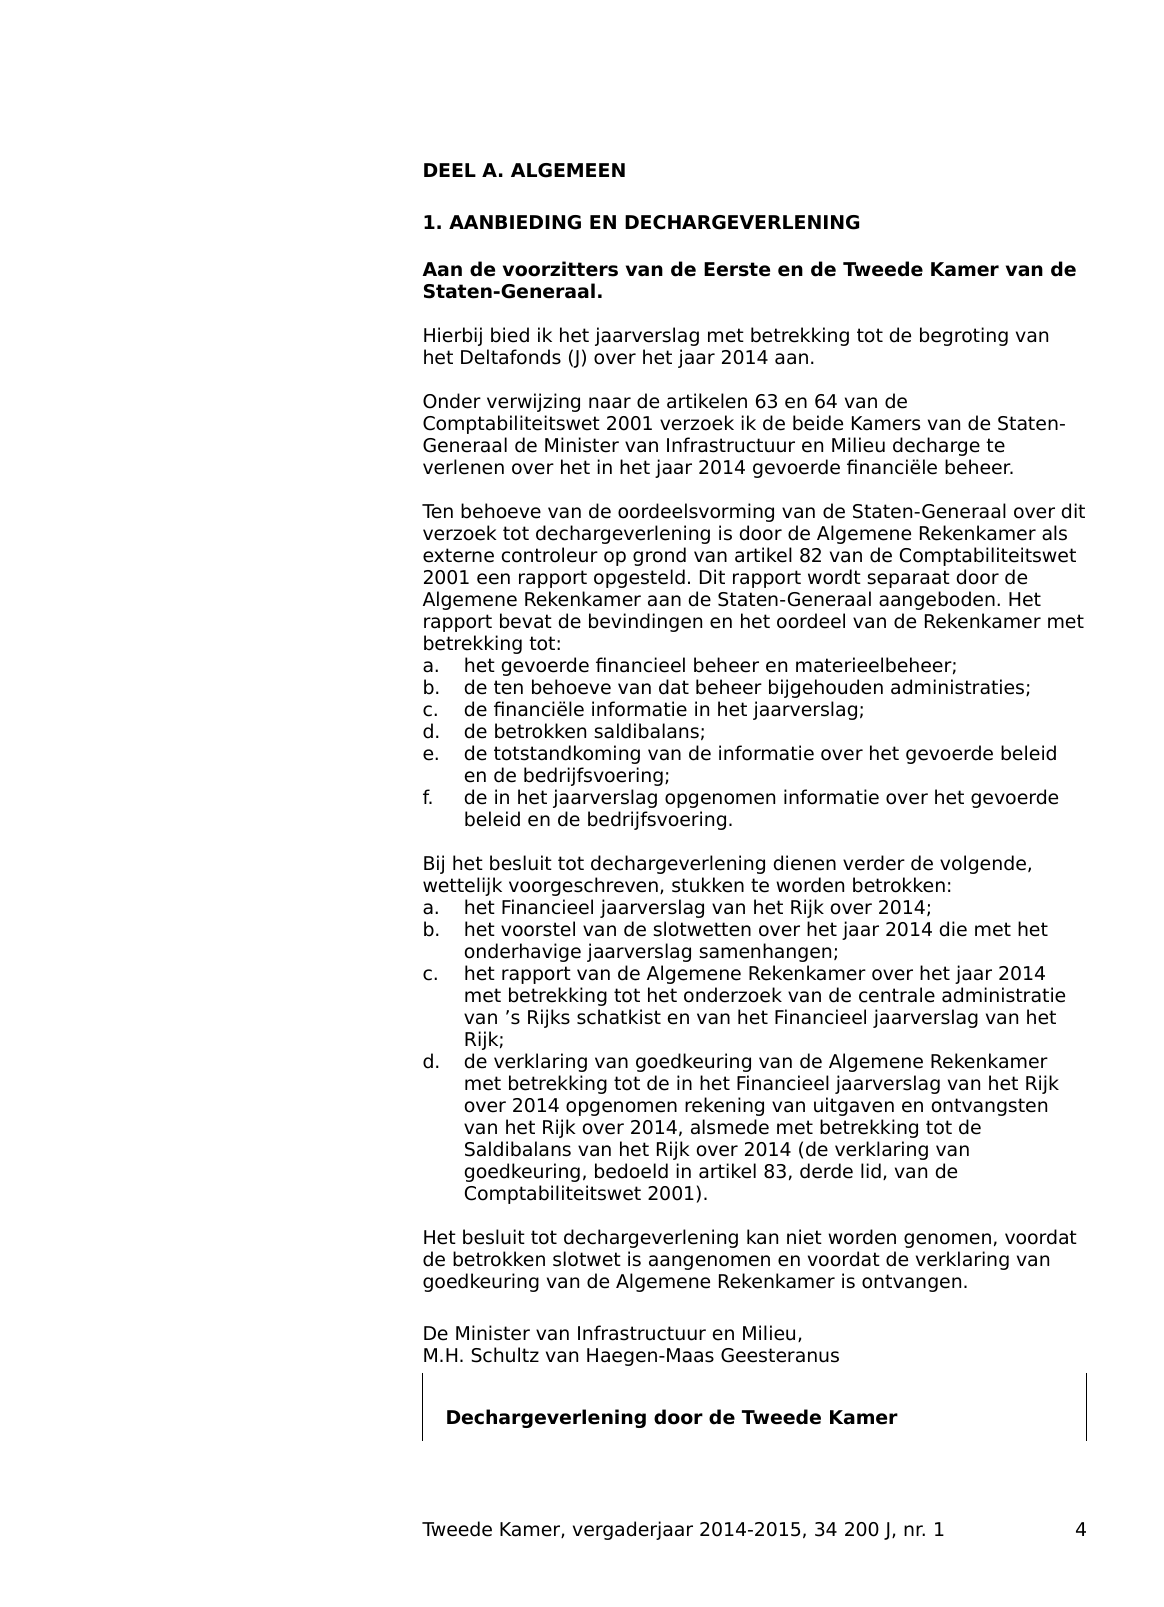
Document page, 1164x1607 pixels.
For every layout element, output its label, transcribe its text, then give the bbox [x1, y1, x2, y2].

text a. het Financieel jaarverslag van het Rijk over 2014; [422, 897, 1087, 919]
text De Minister van Infrastructuur en Milieu, M.H. Schultz van Haegen-Maas Geesteranus [422, 1323, 1087, 1367]
text Ten behoeve van de oordeelsvorming van de Staten-Generaal over dit verzoek tot dechargeverlening is door de Algemene Rekenkamer als externe controleur op grond van artikel 82 van de Comptabiliteitswet 2001 een rapport opgesteld. Dit rapport wordt separaat door de Algemene Rekenkamer aan de Staten-Generaal aangeboden. Het rapport bevat de bevindingen en het oordeel van de Rekenkamer met betrekking tot: [422, 501, 1087, 655]
text Onder verwijzing naar de artikelen 63 en 64 van de Comptabiliteitswet 2001 verzoek ik de beide Kamers van de Staten-Generaal de Minister van Infrastructuur en Milieu decharge te verlenen over het in het jaar 2014 gevoerde financiële beheer. [422, 391, 1087, 479]
text b. de ten behoeve van dat beheer bijgehouden administraties; [422, 677, 1087, 699]
text Bij het besluit tot dechargeverlening dienen verder de volgende, wettelijk voorgeschreven, stukken te worden betrokken: [422, 853, 1087, 897]
table_header Dechargeverlening door de Tweede Kamer [423, 1373, 1086, 1441]
subtitle 1. AANBIEDING EN DECHARGEVERLENING [422, 212, 1087, 234]
text Het besluit tot dechargeverlening kan niet worden genomen, voordat de betrokken slotwet is aangenomen en voordat de verklaring van goedkeuring van de Algemene Rekenkamer is ontvangen. [422, 1227, 1087, 1293]
text d. de betrokken saldibalans; [422, 721, 1087, 743]
text a. het gevoerde financieel beheer en materieelbeheer; [422, 655, 1087, 677]
text d. de verklaring van goedkeuring van de Algemene Rekenkamer met betrekking tot de in het Financieel jaarverslag van het Rijk over 2014 opgenomen rekening van uitgaven en ontvangsten van het Rijk over 2014, alsmede met betrekking tot de Saldibalans van het Rijk over 2014 (de verklaring van goedkeuring, bedoeld in artikel 83, derde lid, van de Comptabiliteitswet 2001). [422, 1051, 1087, 1205]
text Hierbij bied ik het jaarverslag met betrekking tot de begroting van het Deltafonds (J) over het jaar 2014 aan. [422, 325, 1087, 369]
text Aan de voorzitters van de Eerste en de Tweede Kamer van de Staten-Generaal. [422, 259, 1087, 303]
subtitle DEEL A. ALGEMEEN [422, 160, 1087, 182]
text e. de totstandkoming van de informatie over het gevoerde beleid en de bedrijfsvoering; [422, 743, 1087, 787]
text c. het rapport van de Algemene Rekenkamer over het jaar 2014 met betrekking tot het onderzoek van de centrale administratie van ’s Rijks schatkist en van het Financieel jaarverslag van het Rijk; [422, 963, 1087, 1051]
text c. de financiële informatie in het jaarverslag; [422, 699, 1087, 721]
text f. de in het jaarverslag opgenomen informatie over het gevoerde beleid en de bedrijfsvoering. [422, 787, 1087, 831]
text b. het voorstel van de slotwetten over het jaar 2014 die met het onderhavige jaarverslag samenhangen; [422, 919, 1087, 963]
